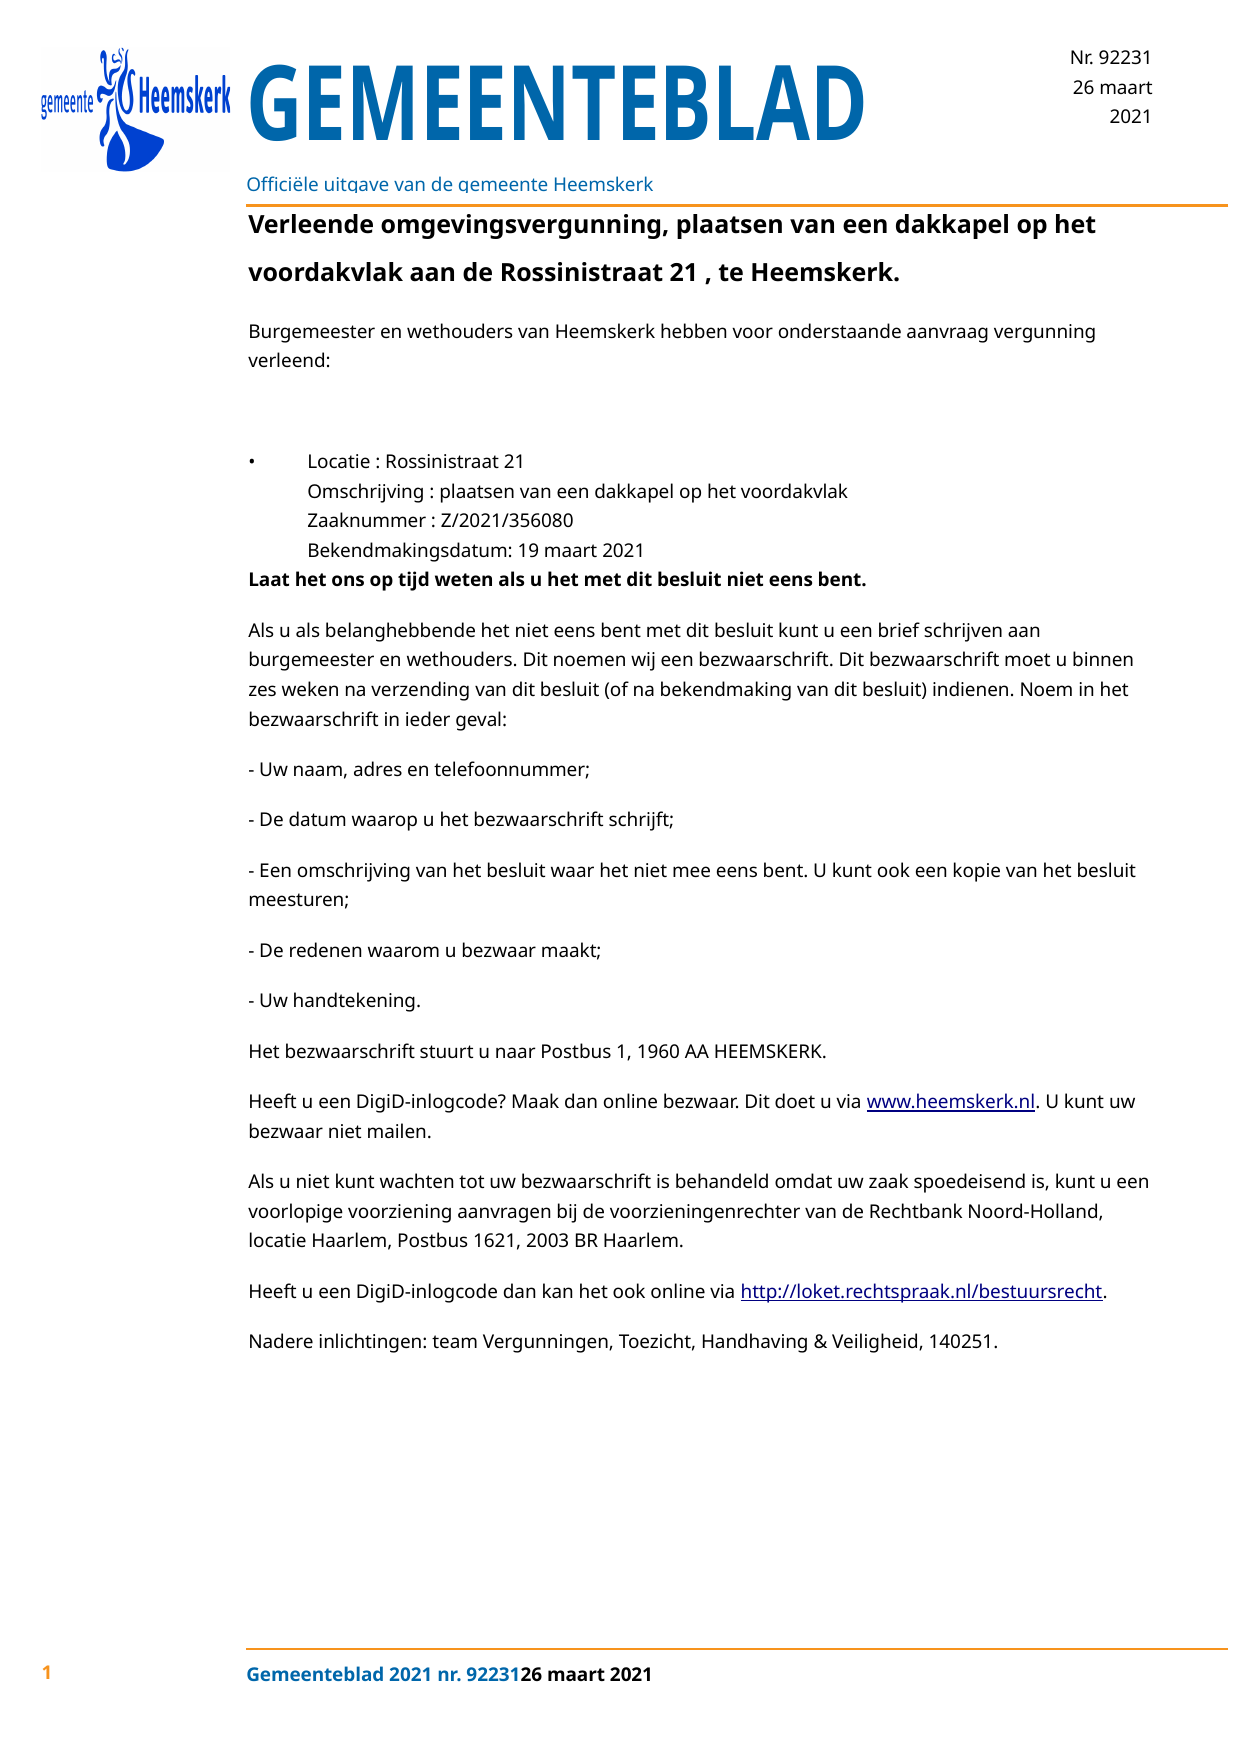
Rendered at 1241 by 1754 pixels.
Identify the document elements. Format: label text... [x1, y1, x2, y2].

text - Een omschrijving van het besluit waar het niet mee eens bent. U kunt ook een kopie van het besluit meesturen; [248, 857, 1152, 912]
list Bekendmakingsdatum: 19 maart 2021 [248, 537, 1152, 563]
text - De datum waarop u het bezwaarschrift schrijft; [248, 807, 1152, 832]
list Zaaknummer : Z/2021/356080 [248, 507, 1152, 533]
text - Uw handtekening. [248, 987, 1152, 1013]
text Burgemeester en wethouders van Heemskerk hebben voor onderstaande aanvraag vergunning verleend: [248, 318, 1152, 373]
list Locatie : Rossinistraat 21 [248, 448, 1152, 474]
text Laat het ons op tijd weten als u het met dit besluit niet eens bent. [248, 567, 1152, 592]
text Als u niet kunt wachten tot uw bezwaarschrift is behandeld omdat uw zaak spoedeisend is, kunt u een voorlopige voorziening aanvragen bij de voorzieningenrechter van de Rechtbank Noord-Holland, locatie Haarlem, Postbus 1621, 2003 BR Haarlem. [248, 1168, 1152, 1253]
text Nadere inlichtingen: team Vergunningen, Toezicht, Handhaving & Veiligheid, 140251. [248, 1328, 1152, 1354]
text Heeft u een DigiD-inlogcode? Maak dan online bezwaar. Dit doet u via www.heemskerk.nl. U kunt uw bezwaar niet mailen. [248, 1088, 1152, 1144]
text Het bezwaarschrift stuurt u naar Postbus 1, 1960 AA HEEMSKERK. [248, 1038, 1152, 1064]
text - Uw naam, adres en telefoonnummer; [248, 756, 1152, 782]
text Als u als belanghebbende het niet eens bent met dit besluit kunt u een brief schrijven aan burgemeester en wethouders. Dit noemen wij een bezwaarschrift. Dit bezwaarschrift moet u binnen zes weken na verzending van dit besluit (of na bekendmaking van dit besluit) indienen. Noem in het bezwaarschrift in ieder geval: [248, 617, 1152, 732]
text - De redenen waarom u bezwaar maakt; [248, 937, 1152, 963]
text Verleende omgevingsvergunning, plaatsen van een dakkapel op het voordakvlak aan de Rossinistraat 21 , te Heemskerk. [248, 207, 1152, 288]
picture [41, 47, 231, 172]
text Heeft u een DigiD-inlogcode dan kan het ook online via http://loket.rechtspraak.nl/bestuursrecht. [248, 1278, 1152, 1304]
list Omschrijving : plaatsen van een dakkapel op het voordakvlak [248, 478, 1152, 504]
